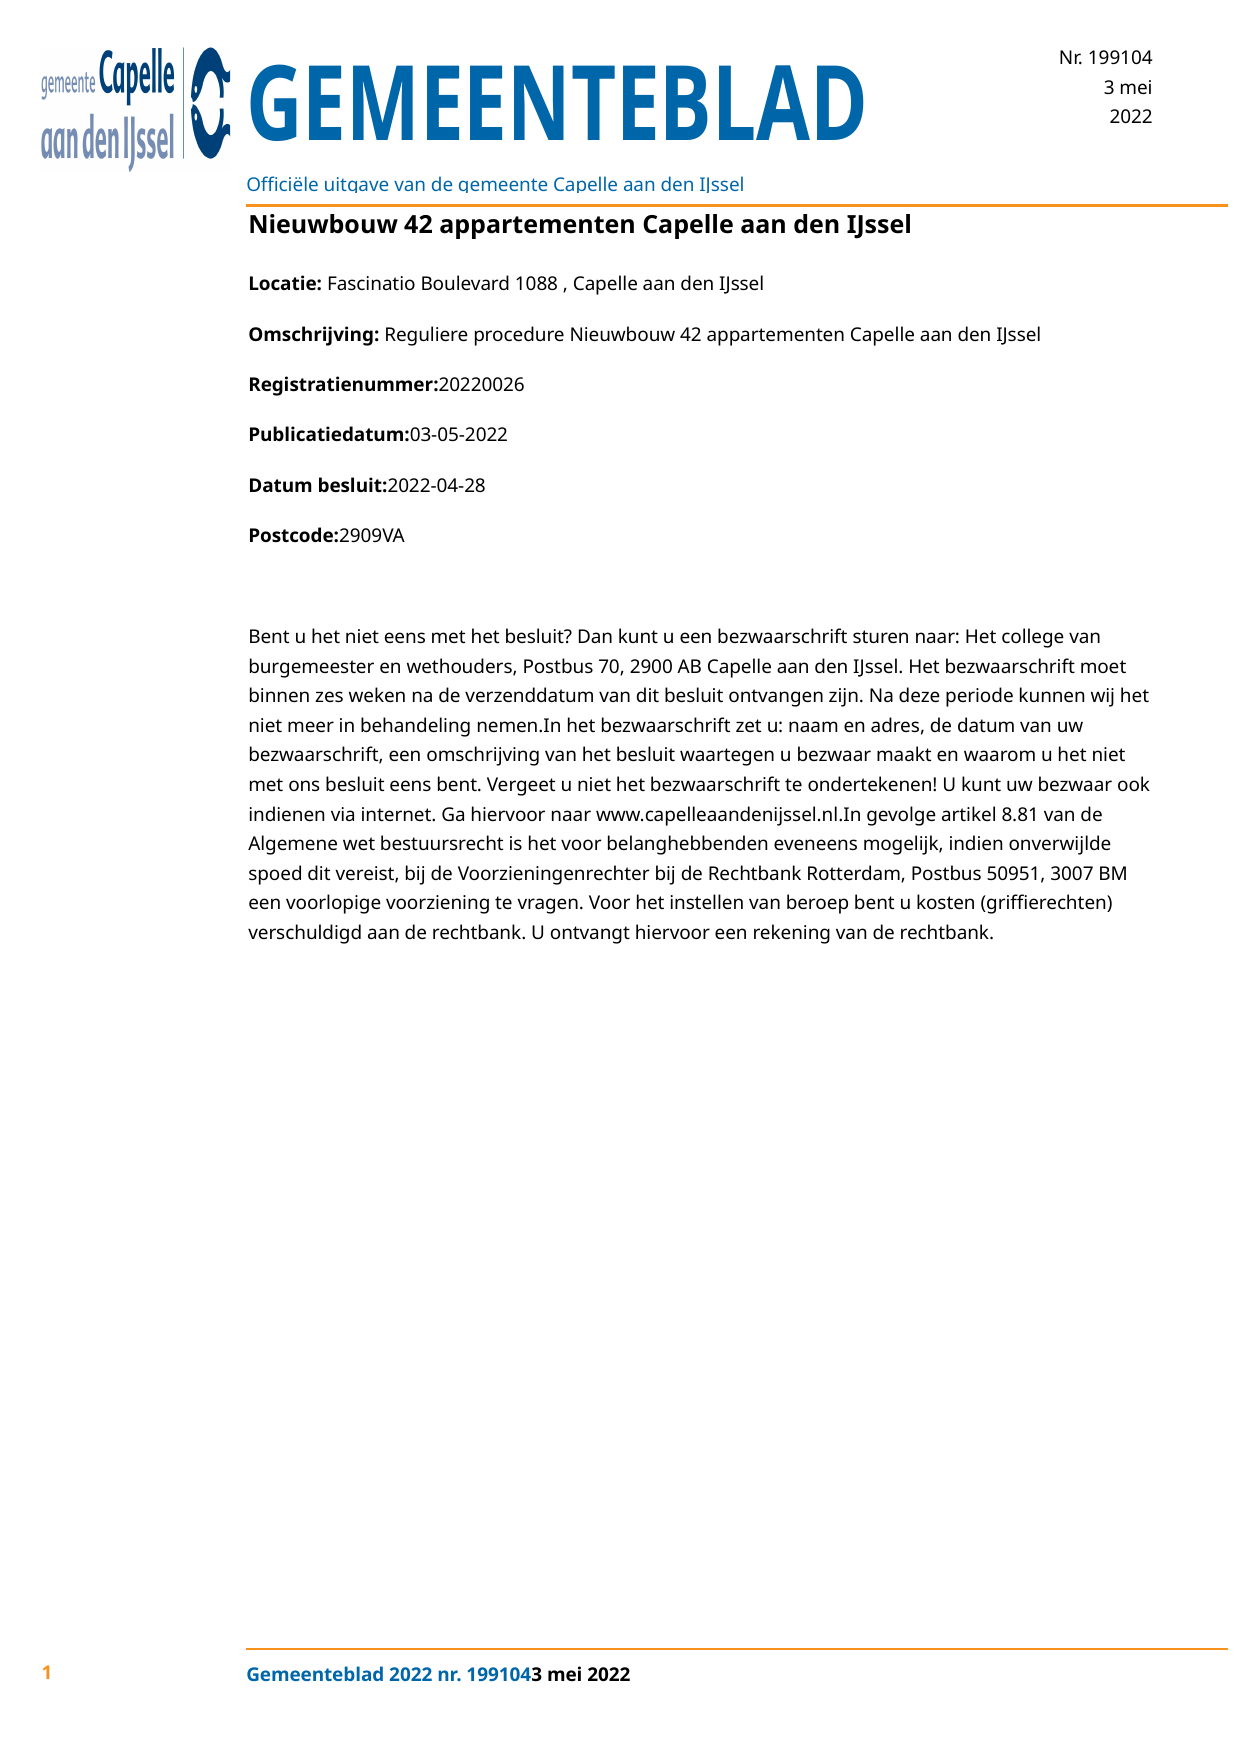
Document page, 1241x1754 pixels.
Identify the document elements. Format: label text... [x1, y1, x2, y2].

text Publicatiedatum:03-05-2022 [248, 422, 1152, 447]
text Nieuwbouw 42 appartementen Capelle aan den IJssel [248, 207, 1152, 241]
text Postcode:2909VA [248, 522, 1152, 548]
picture [41, 47, 231, 172]
text Datum besluit:2022-04-28 [248, 472, 1152, 498]
text Bent u het niet eens met het besluit? Dan kunt u een bezwaarschrift sturen naar: Het college van burgemeester en wethouders, Postbus 70, 2900 AB Capelle aan den IJssel. Het bezwaarschrift moet binnen zes weken na de verzenddatum van dit besluit ontvangen zijn. Na deze periode kunnen wij het niet meer in behandeling nemen.In het bezwaarschrift zet u: naam en adres, de datum van uw bezwaarschrift, een omschrijving van het besluit waartegen u bezwaar maakt en waarom u het niet met ons besluit eens bent. Vergeet u niet het bezwaarschrift te ondertekenen! U kunt uw bezwaar ook indienen via internet. Ga hiervoor naar www.capelleaandenijssel.nl.In gevolge artikel 8.81 van de Algemene wet bestuursrecht is het voor belanghebbenden eveneens mogelijk, indien onverwijlde spoed dit vereist, bij de Voorzieningenrechter bij de Rechtbank Rotterdam, Postbus 50951, 3007 BM een voorlopige voorziening te vragen. Voor het instellen van beroep bent u kosten (griffierechten) verschuldigd aan de rechtbank. U ontvangt hiervoor een rekening van de rechtbank. [248, 623, 1152, 945]
text Locatie: Fascinatio Boulevard 1088 , Capelle aan den IJssel [248, 270, 1152, 296]
text Registratienummer:20220026 [248, 371, 1152, 397]
text Omschrijving: Reguliere procedure Nieuwbouw 42 appartementen Capelle aan den IJssel [248, 321, 1152, 346]
